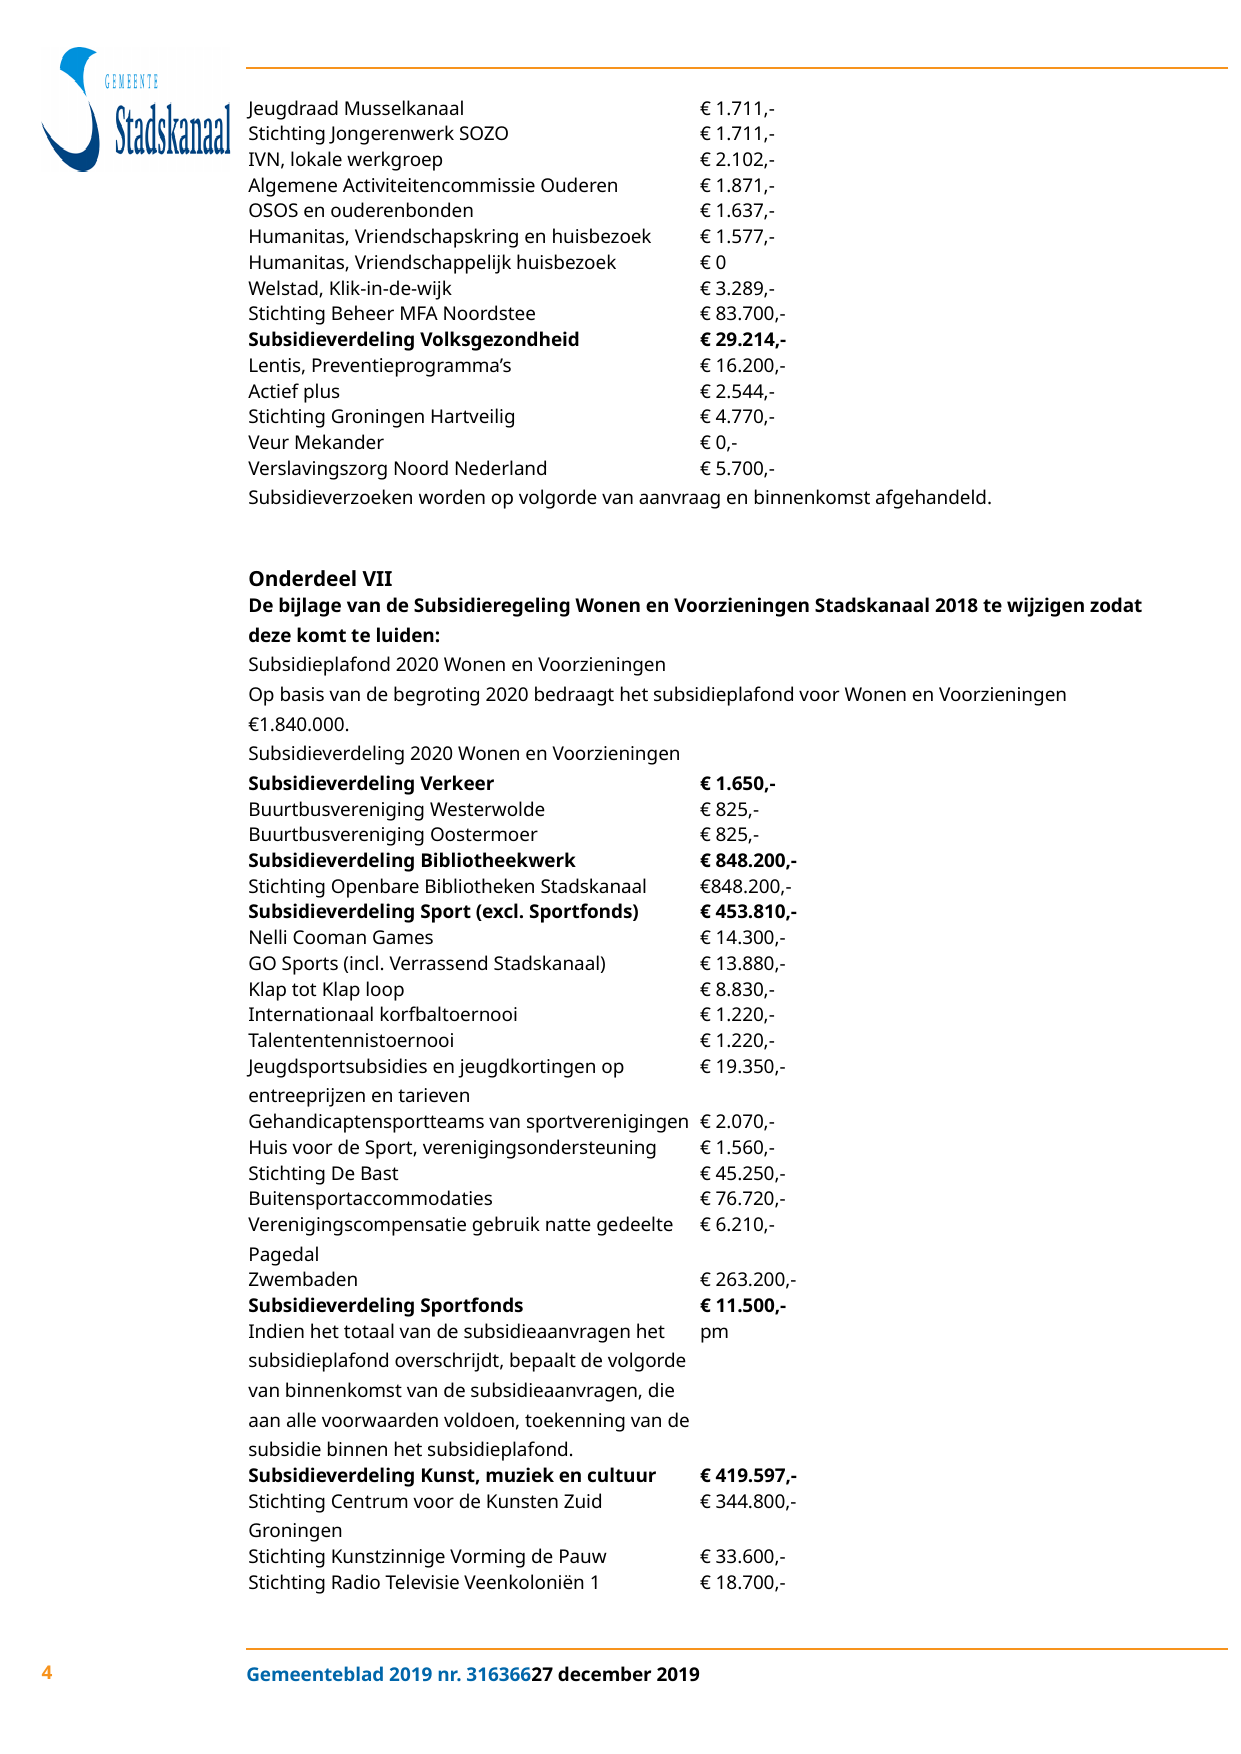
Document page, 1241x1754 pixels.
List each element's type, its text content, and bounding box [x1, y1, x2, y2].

table_cell Klap tot Klap loop [248, 976, 700, 1002]
table_cell € 8.830,- [700, 976, 1152, 1002]
table_cell € 5.700,- [700, 455, 1152, 481]
table_cell € 11.500,- [700, 1292, 1152, 1318]
table_cell € 76.720,- [700, 1186, 1152, 1211]
table_cell Zwembaden [248, 1267, 700, 1292]
picture [41, 47, 231, 172]
table_cell Subsidieverdeling Sportfonds [248, 1292, 700, 1318]
table_cell Jeugdraad Musselkanaal [248, 95, 700, 121]
table_cell Welstad, Klik-in-de-wijk [248, 275, 700, 301]
text Op basis van de begroting 2020 bedraagt het subsidieplafond voor Wonen en Voorzieningen €1.840.000. [248, 681, 1152, 736]
table_cell Lentis, Preventieprogramma’s [248, 352, 700, 378]
table_cell € 29.214,- [700, 326, 1152, 352]
table_cell Humanitas, Vriendschapskring en huisbezoek [248, 224, 700, 249]
table_cell € 1.711,- [700, 95, 1152, 121]
table_cell € 4.770,- [700, 404, 1152, 429]
table_cell Stichting Centrum voor de Kunsten Zuid Groningen [248, 1488, 700, 1543]
table_cell € 3.289,- [700, 275, 1152, 301]
table_cell € 2.102,- [700, 146, 1152, 172]
table_cell Internationaal korfbaltoernooi [248, 1002, 700, 1027]
table_cell Stichting Groningen Hartveilig [248, 404, 700, 429]
text De bijlage van de Subsidieregeling Wonen en Voorzieningen Stadskanaal 2018 te wijzigen zodat deze komt te luiden: [248, 592, 1152, 648]
table_cell Algemene Activiteitencommissie Ouderen [248, 172, 700, 198]
table_cell GO Sports (incl. Verrassend Stadskanaal) [248, 950, 700, 976]
table_cell € 825,- [700, 796, 1152, 821]
table_cell € 2.070,- [700, 1108, 1152, 1134]
table_cell € 419.597,- [700, 1462, 1152, 1488]
table_cell € 1.560,- [700, 1134, 1152, 1160]
table_cell € 6.210,- [700, 1211, 1152, 1267]
table_cell Buurtbusvereniging Westerwolde [248, 796, 700, 821]
table_cell € 83.700,- [700, 301, 1152, 326]
text Subsidieverzoeken worden op volgorde van aanvraag en binnenkomst afgehandeld. [248, 484, 1152, 510]
table_header € 1.650,- [700, 770, 1152, 796]
table_cell € 1.637,- [700, 198, 1152, 223]
table_cell Subsidieverdeling Bibliotheekwerk [248, 847, 700, 873]
table_cell € 45.250,- [700, 1160, 1152, 1186]
table_cell Stichting Radio Televisie Veenkoloniën 1 [248, 1569, 700, 1594]
table_cell Stichting Jongerenwerk SOZO [248, 121, 700, 146]
table_cell Stichting Beheer MFA Noordstee [248, 301, 700, 326]
table_cell Buitensportaccommodaties [248, 1186, 700, 1211]
table_cell € 263.200,- [700, 1267, 1152, 1292]
table_cell € 1.577,- [700, 224, 1152, 249]
table_cell € 1.711,- [700, 121, 1152, 146]
table_cell € 825,- [700, 821, 1152, 847]
table_cell Subsidieverdeling Kunst, muziek en cultuur [248, 1462, 700, 1488]
table_cell €848.200,- [700, 873, 1152, 899]
text Subsidieverdeling 2020 Wonen en Voorzieningen [248, 740, 1152, 766]
table_cell OSOS en ouderenbonden [248, 198, 700, 223]
table_cell Gehandicaptensportteams van sportverenigingen [248, 1108, 700, 1134]
table_cell € 19.350,- [700, 1053, 1152, 1108]
table_cell Buurtbusvereniging Oostermoer [248, 821, 700, 847]
table_cell € 16.200,- [700, 352, 1152, 378]
table_cell € 0 [700, 249, 1152, 275]
table_cell € 0,- [700, 429, 1152, 455]
table_cell Talententennistoernooi [248, 1027, 700, 1053]
table_cell Verenigingscompensatie gebruik natte gedeelte Pagedal [248, 1211, 700, 1267]
table_cell € 1.220,- [700, 1002, 1152, 1027]
table_cell € 848.200,- [700, 847, 1152, 873]
table_cell IVN, lokale werkgroep [248, 146, 700, 172]
table_cell € 18.700,- [700, 1569, 1152, 1594]
text Onderdeel VII [248, 564, 1152, 592]
table_cell Veur Mekander [248, 429, 700, 455]
table_cell Jeugdsportsubsidies en jeugdkortingen op entreeprijzen en tarieven [248, 1053, 700, 1108]
table_cell € 344.800,- [700, 1488, 1152, 1543]
table_cell Nelli Cooman Games [248, 924, 700, 950]
table_cell Subsidieverdeling Volksgezondheid [248, 326, 700, 352]
table_cell € 453.810,- [700, 899, 1152, 924]
table_cell Stichting Kunstzinnige Vorming de Pauw [248, 1543, 700, 1569]
table_header Subsidieverdeling Verkeer [248, 770, 700, 796]
table_cell Actief plus [248, 378, 700, 403]
table_cell Stichting Openbare Bibliotheken Stadskanaal [248, 873, 700, 899]
table_cell € 1.871,- [700, 172, 1152, 198]
table_cell Huis voor de Sport, verenigingsondersteuning [248, 1134, 700, 1160]
table_cell Verslavingszorg Noord Nederland [248, 455, 700, 481]
text Subsidieplafond 2020 Wonen en Voorzieningen [248, 652, 1152, 677]
table_cell € 33.600,- [700, 1543, 1152, 1569]
table_cell Indien het totaal van de subsidieaanvragen het subsidieplafond overschrijdt, bepaalt de volgorde van binnenkomst van de subsidieaanvragen, die aan alle voorwaarden voldoen, toekenning van de subsidie binnen het subsidieplafond. [248, 1318, 700, 1462]
table_cell € 1.220,- [700, 1027, 1152, 1053]
table_cell pm [700, 1318, 1152, 1462]
table_cell Stichting De Bast [248, 1160, 700, 1186]
table_cell Subsidieverdeling Sport (excl. Sportfonds) [248, 899, 700, 924]
table_cell € 14.300,- [700, 924, 1152, 950]
table_cell Humanitas, Vriendschappelijk huisbezoek [248, 249, 700, 275]
table_cell € 2.544,- [700, 378, 1152, 403]
table_cell € 13.880,- [700, 950, 1152, 976]
